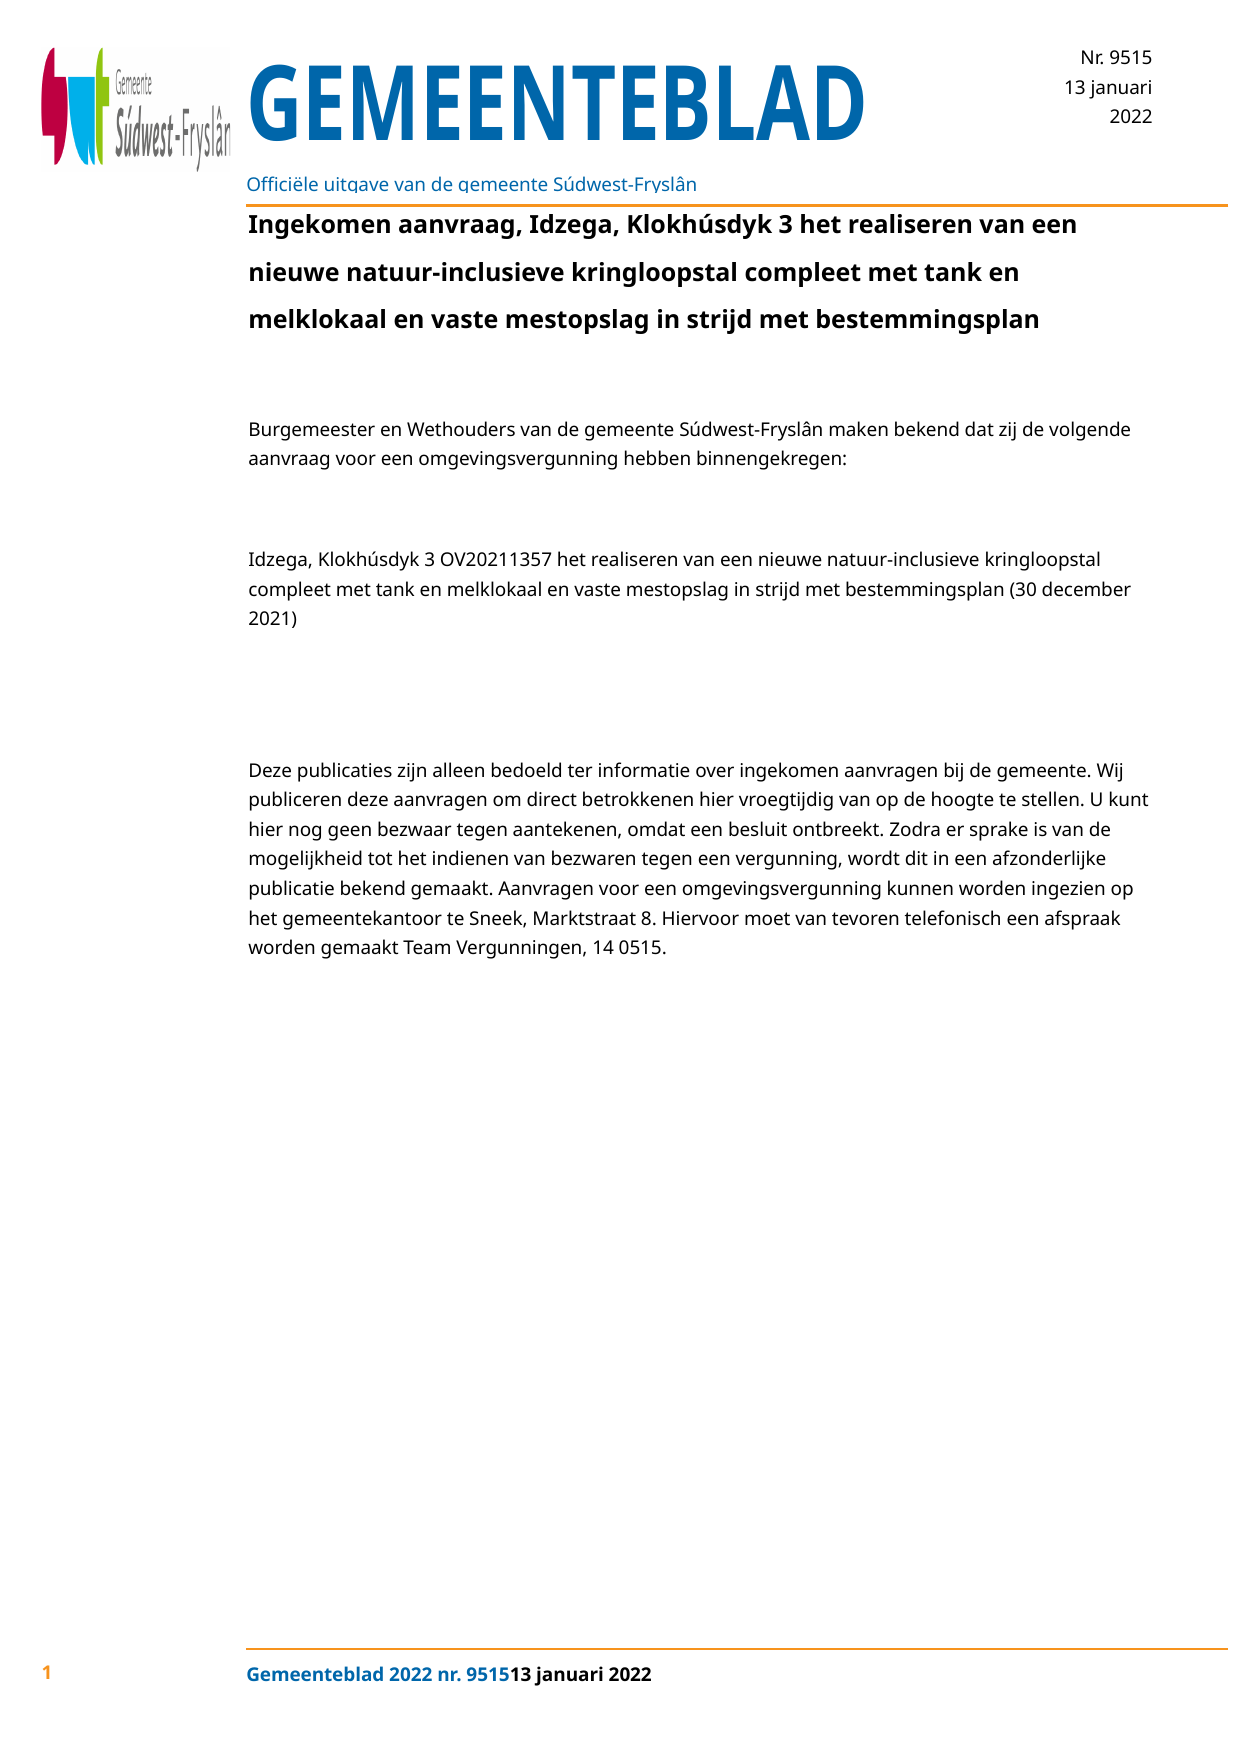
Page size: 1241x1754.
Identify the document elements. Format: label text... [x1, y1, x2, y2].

text Ingekomen aanvraag, Idzega, Klokhúsdyk 3 het realiseren van een nieuwe natuur-inclusieve kringloopstal compleet met tank en melklokaal en vaste mestopslag in strijd met bestemmingsplan [248, 207, 1152, 336]
text Deze publicaties zijn alleen bedoeld ter informatie over ingekomen aanvragen bij de gemeente. Wij publiceren deze aanvragen om direct betrokkenen hier vroegtijdig van op de hoogte te stellen. U kunt hier nog geen bezwaar tegen aantekenen, omdat een besluit ontbreekt. Zodra er sprake is van de mogelijkheid tot het indienen van bezwaren tegen een vergunning, wordt dit in een afzonderlijke publicatie bekend gemaakt. Aanvragen voor een omgevingsvergunning kunnen worden ingezien op het gemeentekantoor te Sneek, Marktstraat 8. Hiervoor moet van tevoren telefonisch een afspraak worden gemaakt Team Vergunningen, 14 0515. [248, 757, 1152, 960]
picture [41, 47, 231, 172]
text Burgemeester en Wethouders van de gemeente Súdwest-Fryslân maken bekend dat zij de volgende aanvraag voor een omgevingsvergunning hebben binnengekregen: [248, 416, 1152, 471]
text Idzega, Klokhúsdyk 3 OV20211357 het realiseren van een nieuwe natuur-inclusieve kringloopstal compleet met tank en melklokaal en vaste mestopslag in strijd met bestemmingsplan (30 december 2021) [248, 546, 1152, 631]
